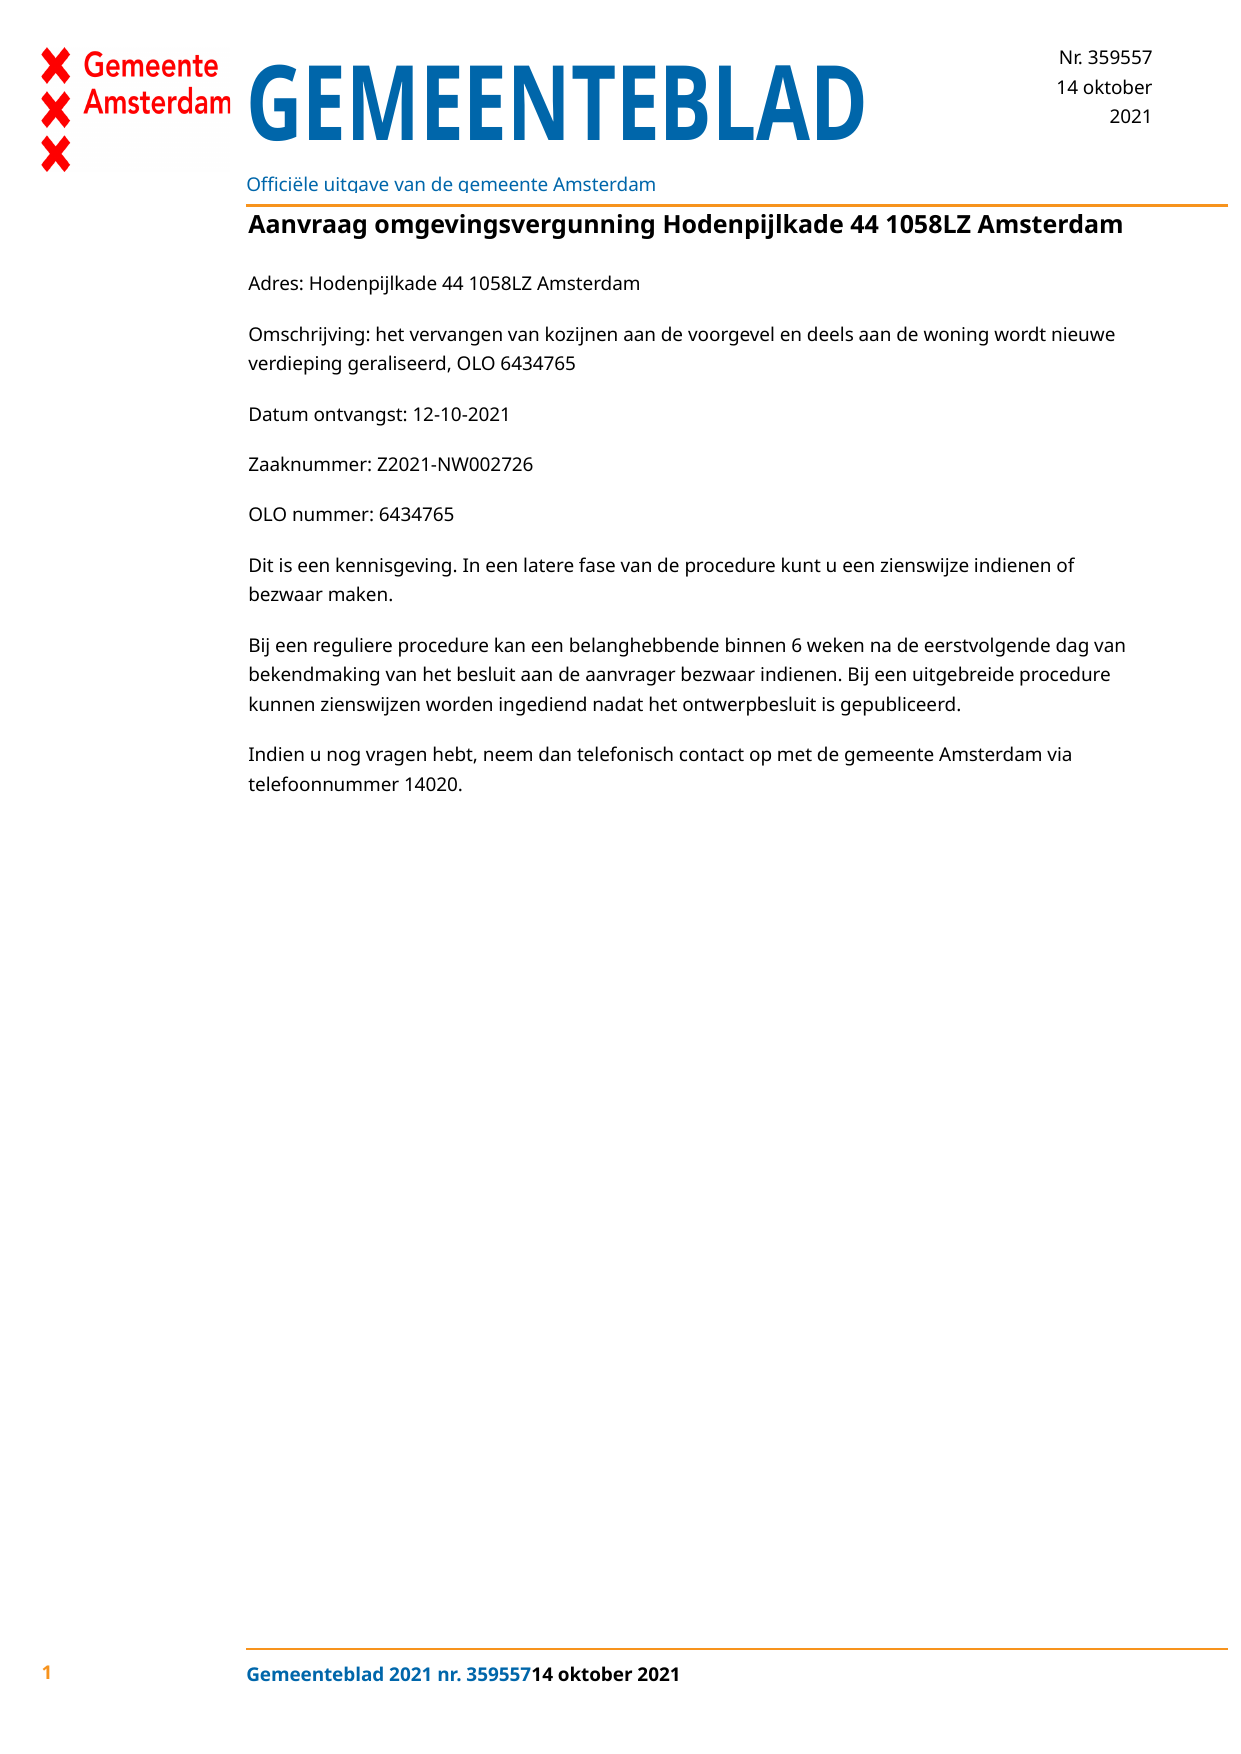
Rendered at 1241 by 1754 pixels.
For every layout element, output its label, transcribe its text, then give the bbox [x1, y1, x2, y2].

text Indien u nog vragen hebt, neem dan telefonisch contact op met de gemeente Amsterdam via telefoonnummer 14020. [248, 742, 1152, 797]
text Dit is een kennisgeving. In een latere fase van de procedure kunt u een zienswijze indienen of bezwaar maken. [248, 552, 1152, 607]
text Datum ontvangst: 12-10-2021 [248, 401, 1152, 426]
picture [41, 47, 231, 172]
text Bij een reguliere procedure kan een belanghebbende binnen 6 weken na de eerstvolgende dag van bekendmaking van het besluit aan de aanvrager bezwaar indienen. Bij een uitgebreide procedure kunnen zienswijzen worden ingediend nadat het ontwerpbesluit is gepubliceerd. [248, 632, 1152, 717]
text Adres: Hodenpijlkade 44 1058LZ Amsterdam [248, 270, 1152, 296]
text OLO nummer: 6434765 [248, 502, 1152, 527]
text Omschrijving: het vervangen van kozijnen aan de voorgevel en deels aan de woning wordt nieuwe verdieping geraliseerd, OLO 6434765 [248, 321, 1152, 376]
text Aanvraag omgevingsvergunning Hodenpijlkade 44 1058LZ Amsterdam [248, 207, 1152, 241]
text Zaaknummer: Z2021-NW002726 [248, 451, 1152, 477]
